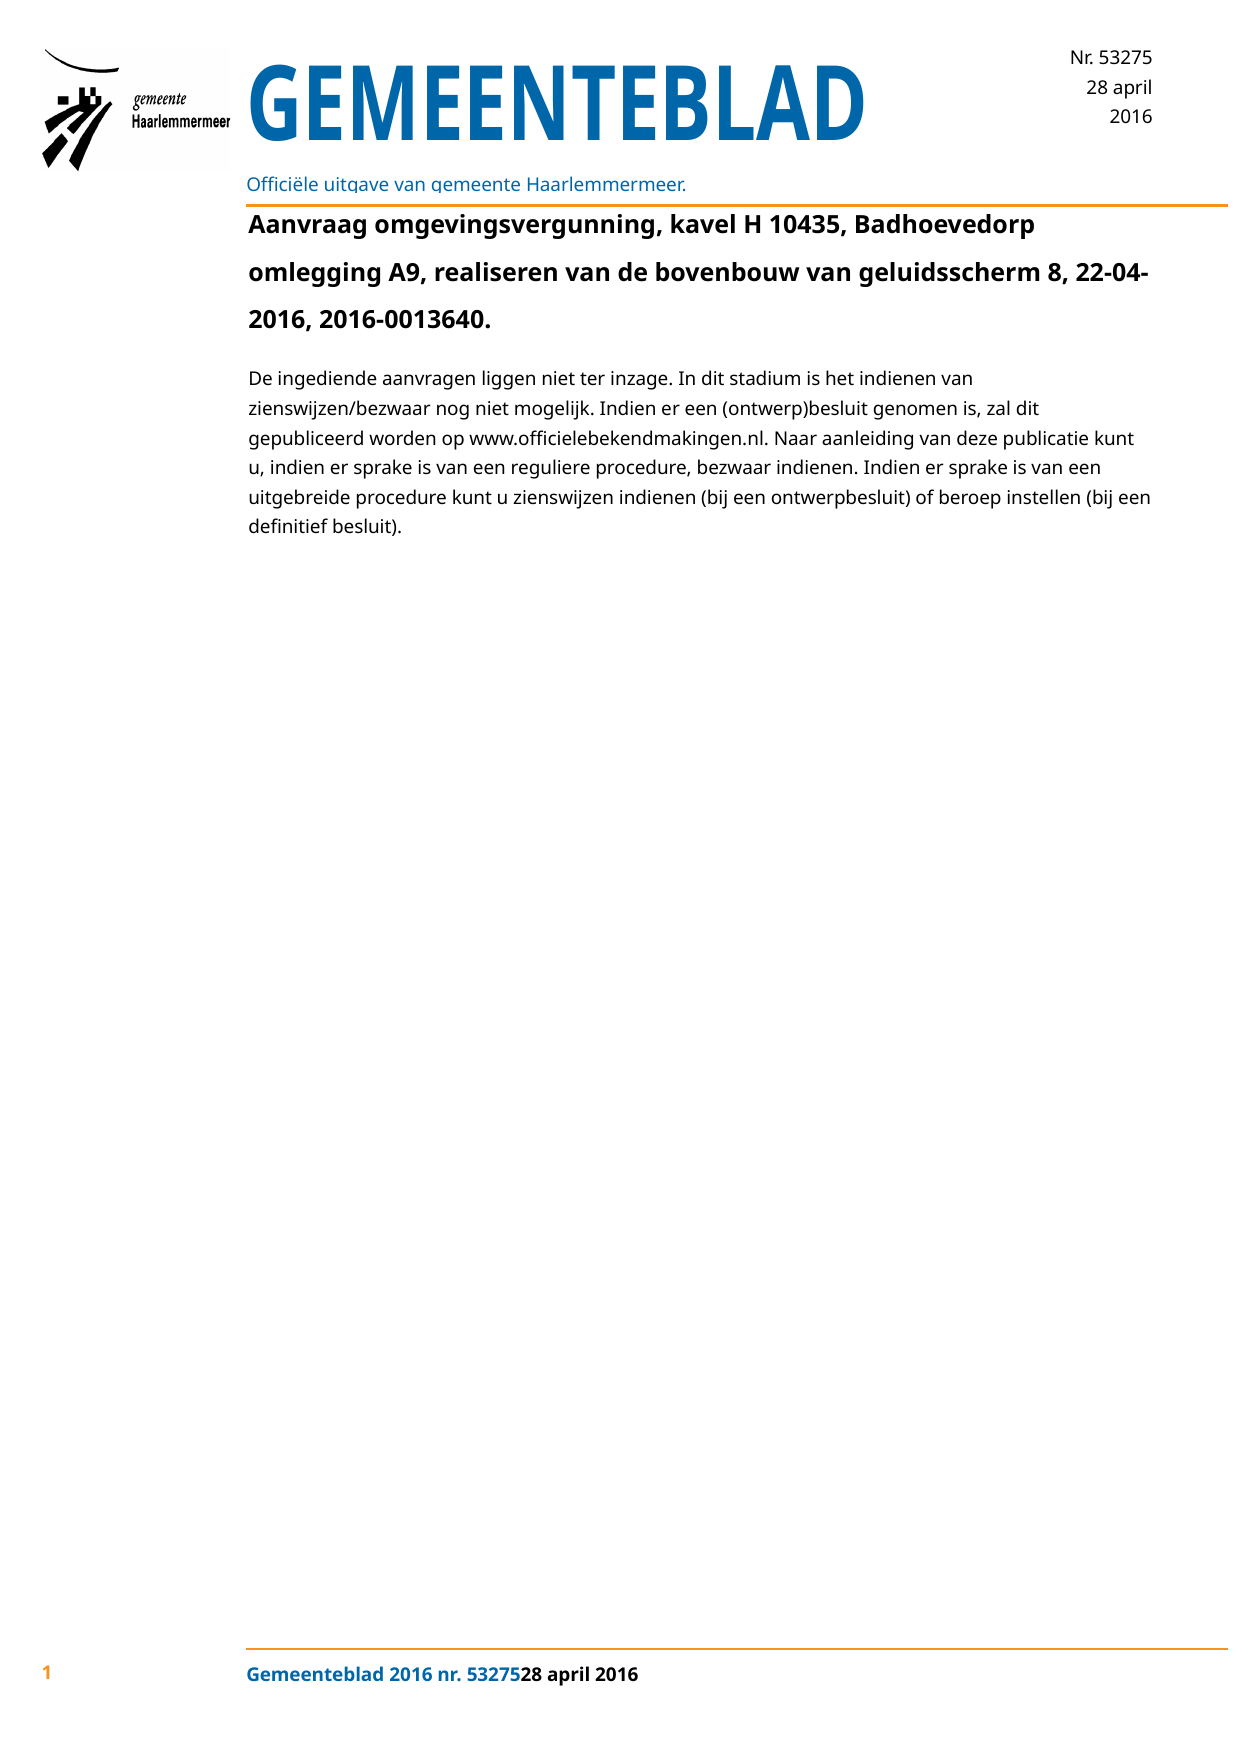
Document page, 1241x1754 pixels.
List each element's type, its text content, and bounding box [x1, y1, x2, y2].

text Aanvraag omgevingsvergunning, kavel H 10435, Badhoevedorp omlegging A9, realiseren van de bovenbouw van geluidsscherm 8, 22-04-2016, 2016-0013640. [248, 207, 1152, 336]
text De ingediende aanvragen liggen niet ter inzage. In dit stadium is het indienen van zienswijzen/bezwaar nog niet mogelijk. Indien er een (ontwerp)besluit genomen is, zal dit gepubliceerd worden op www.officielebekendmakingen.nl. Naar aanleiding van deze publicatie kunt u, indien er sprake is van een reguliere procedure, bezwaar indienen. Indien er sprake is van een uitgebreide procedure kunt u zienswijzen indienen (bij een ontwerpbesluit) of beroep instellen (bij een definitief besluit). [248, 366, 1152, 539]
picture [41, 47, 231, 172]
